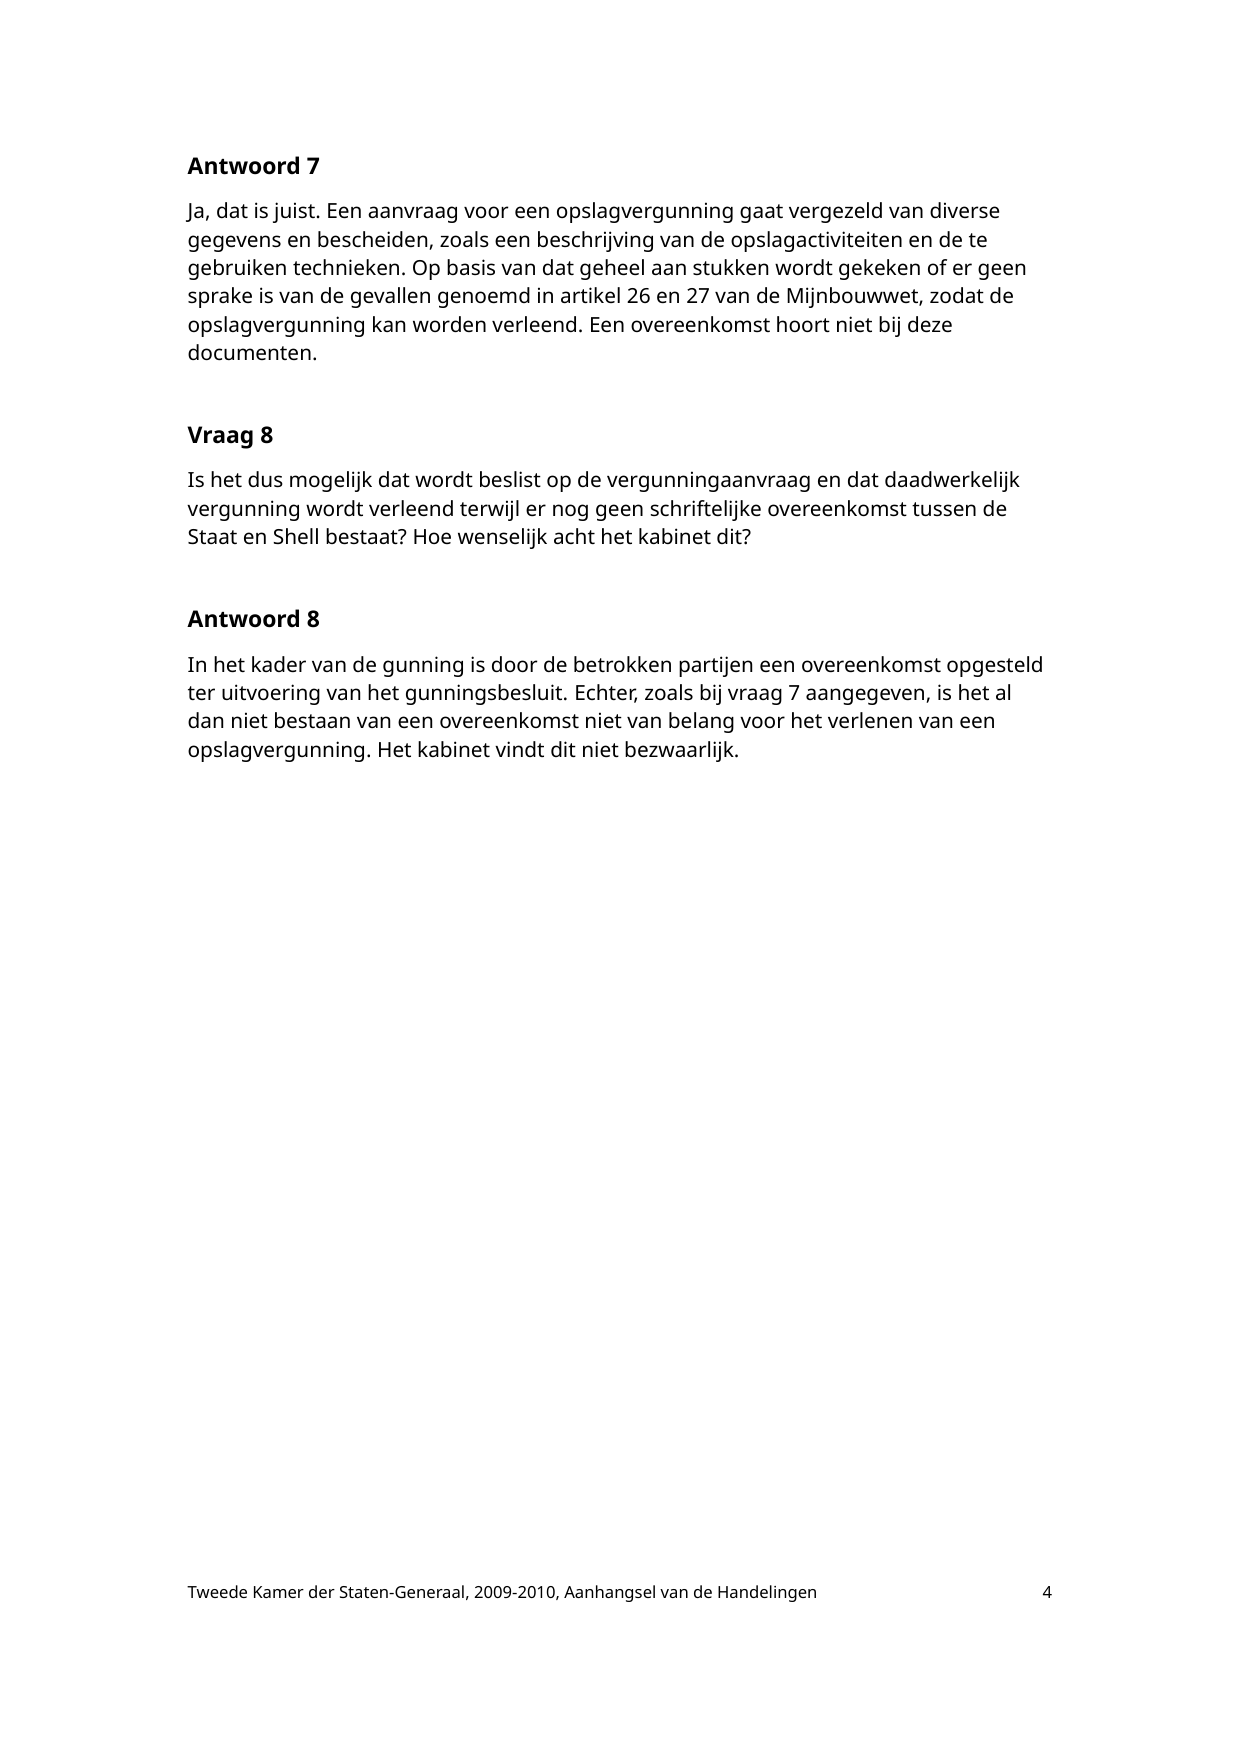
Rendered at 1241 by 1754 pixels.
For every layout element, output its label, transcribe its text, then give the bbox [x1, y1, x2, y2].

subtitle Antwoord 8 [187, 603, 1053, 635]
text Ja, dat is juist. Een aanvraag voor een opslagvergunning gaat vergezeld van diverse gegevens en bescheiden, zoals een beschrijving van de opslagactiviteiten en de te gebruiken technieken. Op basis van dat geheel aan stukken wordt gekeken of er geen sprake is van de gevallen genoemd in artikel 26 en 27 van de Mijnbouwwet, zodat de opslagvergunning kan worden verleend. Een overeenkomst hoort niet bij deze documenten. [187, 196, 1053, 367]
subtitle Vraag 8 [187, 419, 1053, 451]
text Is het dus mogelijk dat wordt beslist op de vergunningaanvraag en dat daadwerkelijk vergunning wordt verleend terwijl er nog geen schriftelijke overeenkomst tussen de Staat en Shell bestaat? Hoe wenselijk acht het kabinet dit? [187, 466, 1053, 551]
subtitle Antwoord 7 [187, 150, 1053, 181]
text In het kader van de gunning is door de betrokken partijen een overeenkomst opgesteld ter uitvoering van het gunningsbesluit. Echter, zoals bij vraag 7 aangegeven, is het al dan niet bestaan van een overeenkomst niet van belang voor het verlenen van een opslagvergunning. Het kabinet vindt dit niet bezwaarlijk. [187, 650, 1053, 763]
